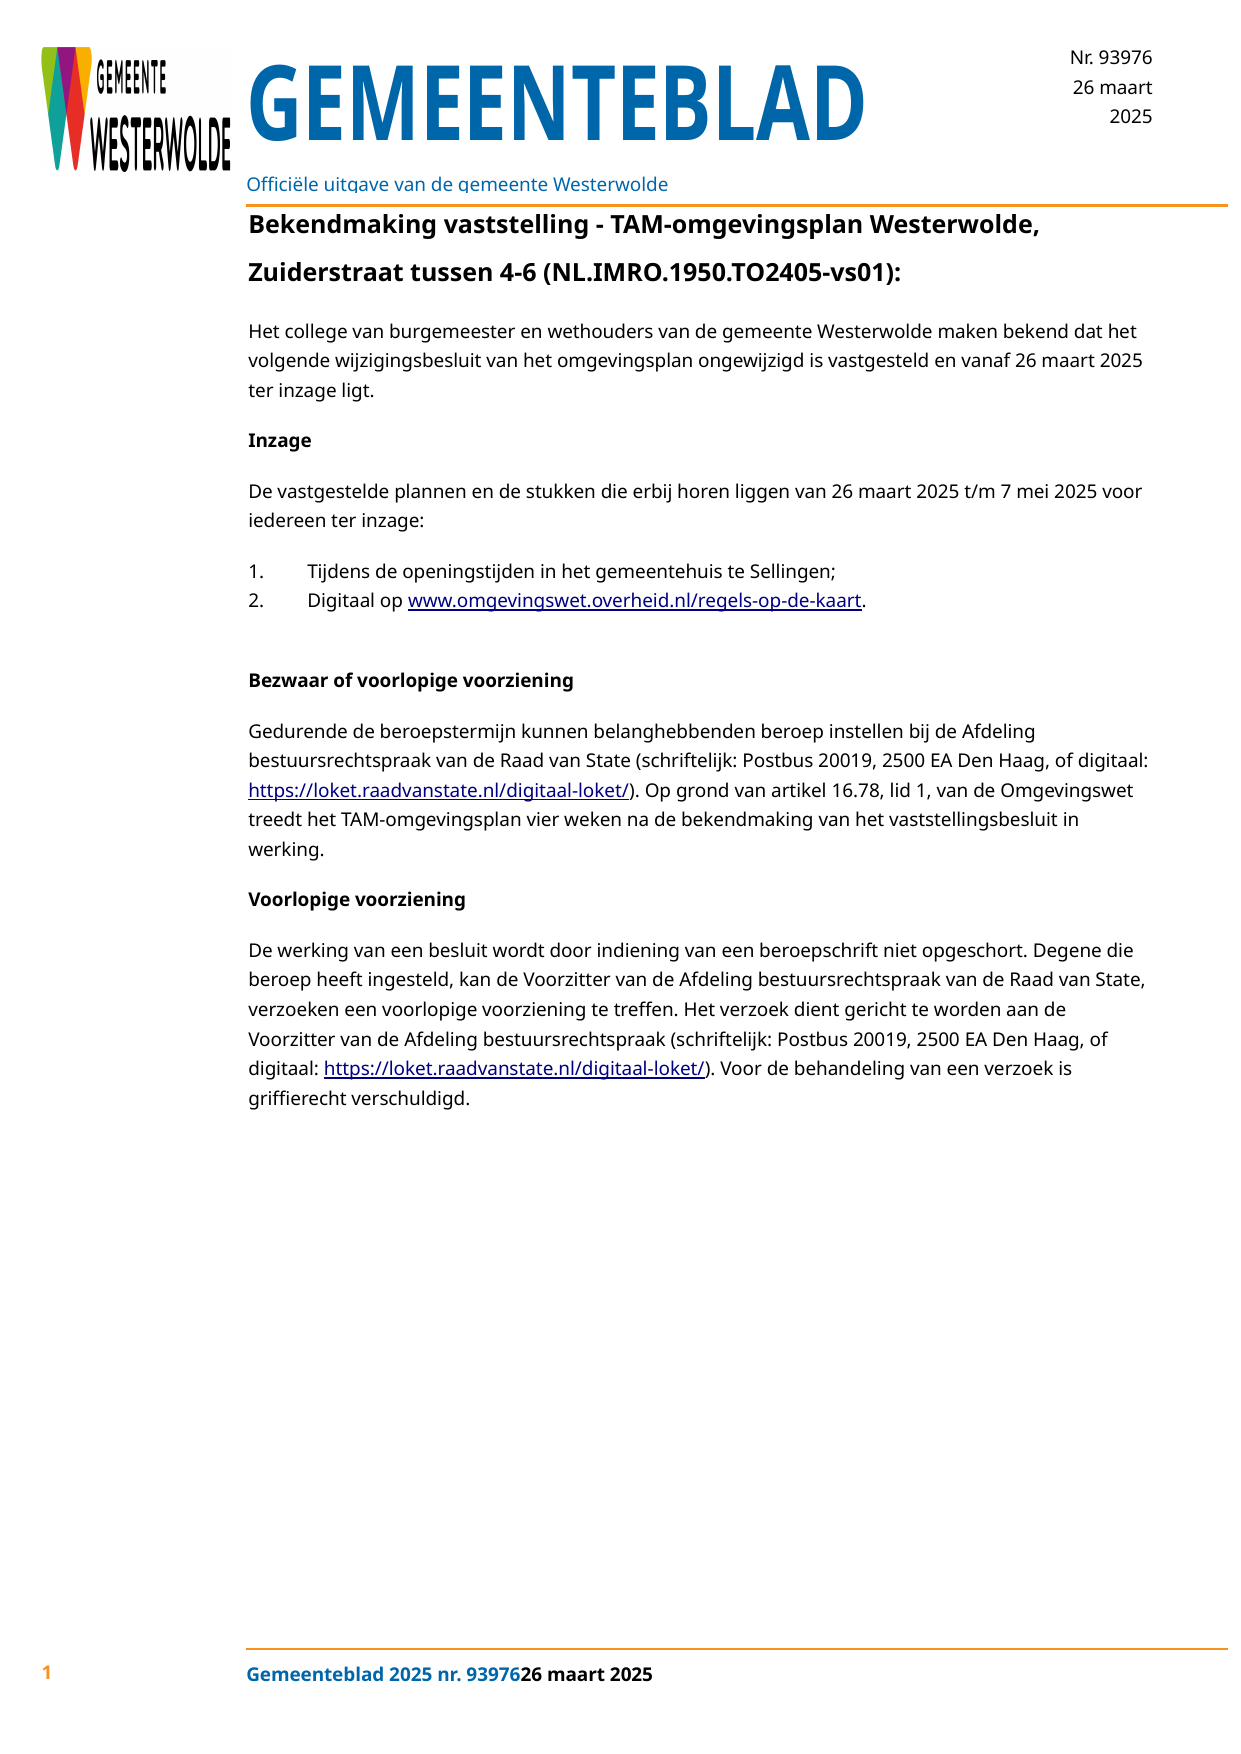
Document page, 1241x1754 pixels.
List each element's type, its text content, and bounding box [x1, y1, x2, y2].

text Bekendmaking vaststelling - TAM-omgevingsplan Westerwolde, Zuiderstraat tussen 4-6 (NL.IMRO.1950.TO2405-vs01): [248, 207, 1152, 288]
text De vastgestelde plannen en de stukken die erbij horen liggen van 26 maart 2025 t/m 7 mei 2025 voor iedereen ter inzage: [248, 478, 1152, 533]
list Tijdens de openingstijden in het gemeentehuis te Sellingen; [248, 558, 1152, 584]
picture [41, 47, 231, 172]
text Bezwaar of voorlopige voorziening [248, 667, 1152, 693]
text Het college van burgemeester en wethouders van de gemeente Westerwolde maken bekend dat het volgende wijzigingsbesluit van het omgevingsplan ongewijzigd is vastgesteld en vanaf 26 maart 2025 ter inzage ligt. [248, 318, 1152, 403]
text Inzage [248, 427, 1152, 453]
list Digitaal op www.omgevingswet.overheid.nl/regels-op-de-kaart. [248, 587, 1152, 613]
text Gedurende de beroepstermijn kunnen belanghebbenden beroep instellen bij de Afdeling bestuursrechtspraak van de Raad van State (schriftelijk: Postbus 20019, 2500 EA Den Haag, of digitaal: https://loket.raadvanstate.nl/digitaal-loket/). Op grond van artikel 16.78, lid 1, van de Omgevingswet treedt het TAM-omgevingsplan vier weken na de bekendmaking van het vaststellingsbesluit in werking. [248, 718, 1152, 862]
text De werking van een besluit wordt door indiening van een beroepschrift niet opgeschort. Degene die beroep heeft ingesteld, kan de Voorzitter van de Afdeling bestuursrechtspraak van de Raad van State, verzoeken een voorlopige voorziening te treffen. Het verzoek dient gericht te worden aan de Voorzitter van de Afdeling bestuursrechtspraak (schriftelijk: Postbus 20019, 2500 EA Den Haag, of digitaal: https://loket.raadvanstate.nl/digitaal-loket/). Voor de behandeling van een verzoek is griffierecht verschuldigd. [248, 937, 1152, 1111]
text Voorlopige voorziening [248, 887, 1152, 912]
